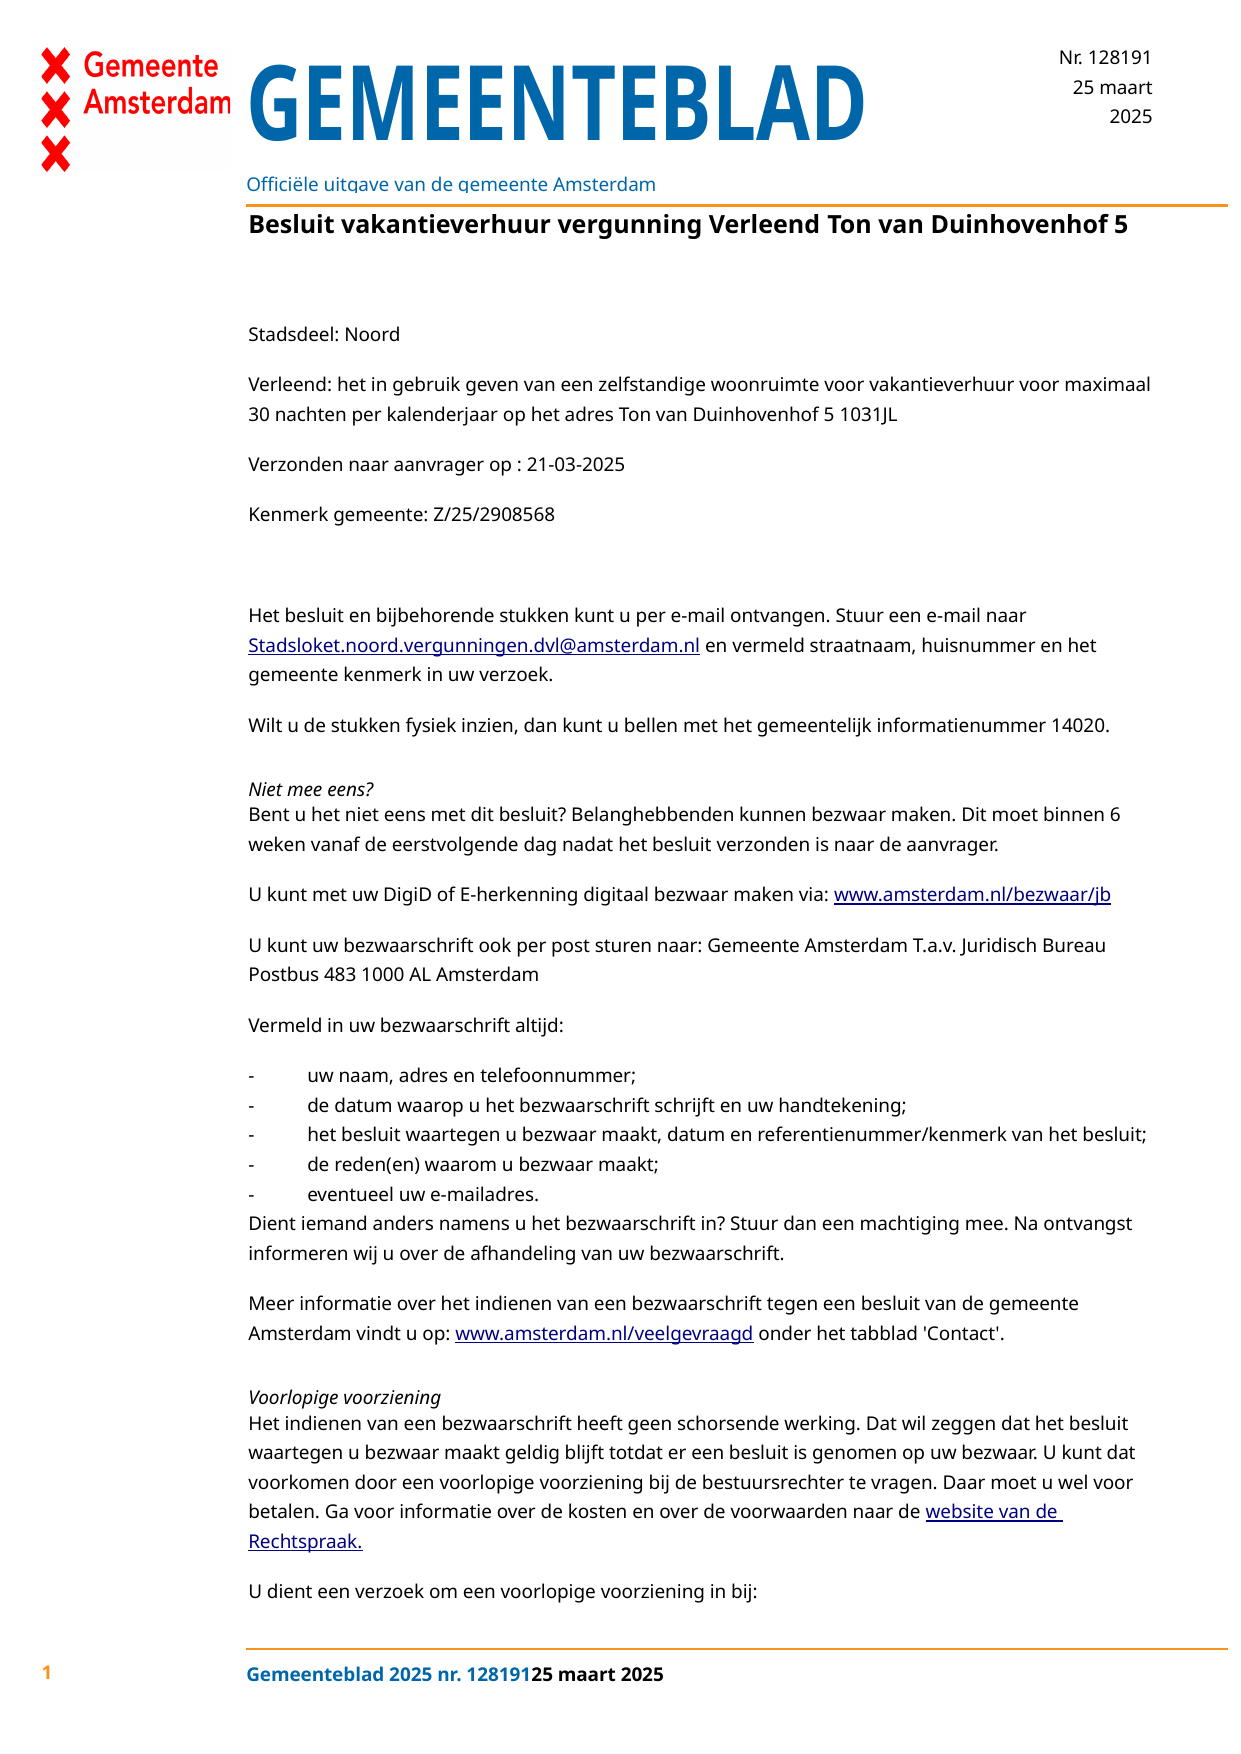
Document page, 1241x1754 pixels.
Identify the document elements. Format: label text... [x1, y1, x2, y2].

text Verzonden naar aanvrager op : 21-03-2025 [248, 451, 1152, 477]
text Meer informatie over het indienen van een bezwaarschrift tegen een besluit van de gemeente Amsterdam vindt u op: www.amsterdam.nl/veelgevraagd onder het tabblad 'Contact'. [248, 1290, 1152, 1346]
text U kunt uw bezwaarschrift ook per post sturen naar: Gemeente Amsterdam T.a.v. Juridisch Bureau Postbus 483 1000 AL Amsterdam [248, 932, 1152, 987]
list uw naam, adres en telefoonnummer; [248, 1062, 1152, 1088]
text Niet mee eens? [248, 776, 1152, 802]
picture [41, 47, 231, 172]
text U dient een verzoek om een voorlopige voorziening in bij: [248, 1578, 1152, 1604]
text Dient iemand anders namens u het bezwaarschrift in? Stuur dan een machtiging mee. Na ontvangst informeren wij u over de afhandeling van uw bezwaarschrift. [248, 1210, 1152, 1266]
text Het besluit en bijbehorende stukken kunt u per e-mail ontvangen. Stuur een e-mail naar Stadsloket.noord.vergunningen.dvl@amsterdam.nl en vermeld straatnaam, huisnummer en het gemeente kenmerk in uw verzoek. [248, 602, 1152, 687]
text U kunt met uw DigiD of E-herkenning digitaal bezwaar maken via: www.amsterdam.nl/bezwaar/jb [248, 882, 1152, 907]
text Kenmerk gemeente: Z/25/2908568 [248, 502, 1152, 527]
text Bent u het niet eens met dit besluit? Belanghebbenden kunnen bezwaar maken. Dit moet binnen 6 weken vanaf de eerstvolgende dag nadat het besluit verzonden is naar de aanvrager. [248, 802, 1152, 857]
text Besluit vakantieverhuur vergunning Verleend Ton van Duinhovenhof 5 [248, 207, 1152, 241]
text Stadsdeel: Noord [248, 321, 1152, 346]
text Het indienen van een bezwaarschrift heeft geen schorsende werking. Dat wil zeggen dat het besluit waartegen u bezwaar maakt geldig blijft totdat er een besluit is genomen op uw bezwaar. U kunt dat voorkomen door een voorlopige voorziening bij de bestuursrechter te vragen. Daar moet u wel voor betalen. Ga voor informatie over de kosten en over de voorwaarden naar de website van de Rechtspraak. [248, 1410, 1152, 1554]
list de reden(en) waarom u bezwaar maakt; [248, 1151, 1152, 1177]
text Voorlopige voorziening [248, 1384, 1152, 1410]
list het besluit waartegen u bezwaar maakt, datum en referentienummer/kenmerk van het besluit; [248, 1122, 1152, 1147]
list eventueel uw e-mailadres. [248, 1181, 1152, 1207]
text Vermeld in uw bezwaarschrift altijd: [248, 1012, 1152, 1038]
list de datum waarop u het bezwaarschrift schrijft en uw handtekening; [248, 1092, 1152, 1118]
text Verleend: het in gebruik geven van een zelfstandige woonruimte voor vakantieverhuur voor maximaal 30 nachten per kalenderjaar op het adres Ton van Duinhovenhof 5 1031JL [248, 371, 1152, 426]
text Wilt u de stukken fysiek inzien, dan kunt u bellen met het gemeentelijk informatienummer 14020. [248, 712, 1152, 738]
